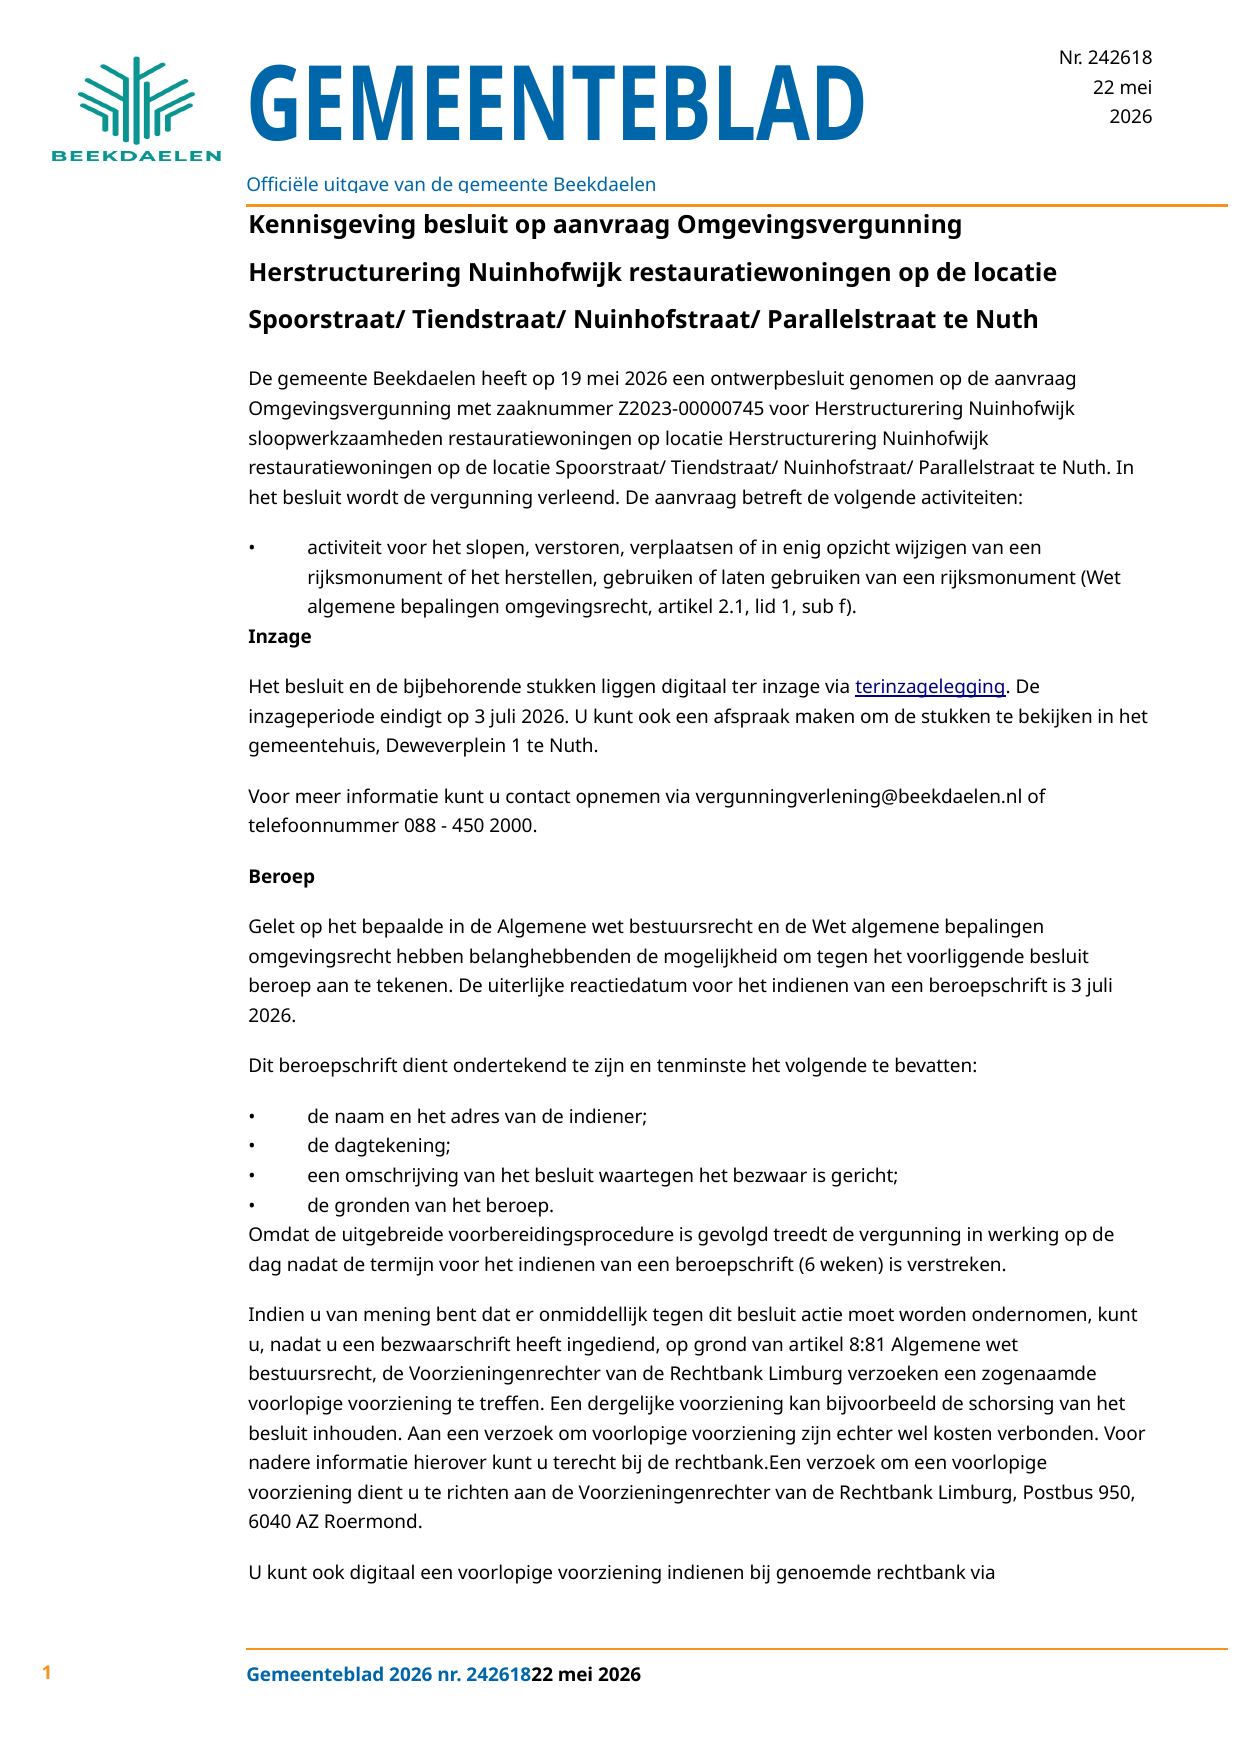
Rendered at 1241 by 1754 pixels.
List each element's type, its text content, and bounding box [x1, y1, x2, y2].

picture [41, 47, 231, 172]
list activiteit voor het slopen, verstoren, verplaatsen of in enig opzicht wijzigen van een rijksmonument of het herstellen, gebruiken of laten gebruiken van een rijksmonument (Wet algemene bepalingen omgevingsrecht, artikel 2.1, lid 1, sub f). [248, 534, 1152, 619]
text Gelet op het bepaalde in ­de Al­ge­mene wet be­stuurs­recht en de Wet algemene bepalingen omgevingsrecht hebben belanghebbenden de mogelijkheid om tegen het voorliggende besluit beroep aan te tekenen. De uiterlijke reactiedatum voor het indienen van een beroepschrift is 3 juli 2026. [248, 913, 1152, 1028]
list een omschrijving van het besluit waartegen het bezwaar is gericht; [248, 1162, 1152, 1188]
text U kunt ook digitaal een voorlopige voorziening indienen bij genoemde rechtbank via [248, 1559, 1152, 1584]
list de naam en het adres van de indiener; [248, 1103, 1152, 1129]
text De gemeente Beekdaelen heeft op 19 mei 2026 een ontwerpbesluit genomen op de aanvraag Omgevingsvergunning met zaaknummer Z2023-00000745 voor Herstructurering Nuinhofwijk sloopwerkzaamheden restauratiewoningen op locatie Herstructurering Nuinhofwijk restauratiewoningen op de locatie Spoorstraat/ Tiendstraat/ Nuinhofstraat/ Parallelstraat te Nuth. In het besluit wordt de vergunning verleend. De aanvraag betreft de volgende activiteiten: [248, 366, 1152, 509]
text Inzage [248, 623, 1152, 649]
text Voor meer informatie kunt u contact opnemen via vergunningverlening@beekdaelen.nl of telefoonnummer 088 - 450 2000. [248, 783, 1152, 838]
text Omdat de uitgebreide voorbereidingsprocedure is gevolgd treedt de vergunning in werking op de dag nadat de termijn voor het indienen van een beroepschrift (6 weken) is verstreken. [248, 1221, 1152, 1277]
text Beroep [248, 863, 1152, 889]
list de gronden van het beroep. [248, 1192, 1152, 1217]
text Indien u van mening bent dat er onmiddellijk tegen dit besluit actie moet worden ondernomen, kunt u, nadat u een bezwaarschrift heeft ingediend, op grond van artikel 8:81 Algemene wet bestuursrecht, de Voorzieningenrechter van de Rechtbank Limburg verzoeken een zogenaamde voorlopige voorziening te treffen. Een dergelijke voorziening kan bijvoorbeeld de schorsing van het besluit inhouden. Aan een verzoek om voorlopige voorziening zijn echter wel kosten verbonden. Voor nadere informatie hierover kunt u terecht bij de rechtbank.Een verzoek om een voorlopige voorziening dient u te richten aan de Voorzieningenrechter van de Rechtbank Limburg, Postbus 950, 6040 AZ Roermond. [248, 1301, 1152, 1534]
text Het besluit en de bijbehorende stukken liggen digitaal ter inzage via terinzagelegging. De inzageperiode eindigt op 3 juli 2026. U kunt ook een afspraak maken om de stukken te bekijken in het gemeentehuis, Deweverplein 1 te Nuth. [248, 673, 1152, 758]
text Dit beroepschrift dient ondertekend te zijn en tenminste het volgende te bevatten: [248, 1053, 1152, 1078]
text Kennisgeving besluit op aanvraag Omgevingsvergunning Herstructurering Nuinhofwijk restauratiewoningen op de locatie Spoorstraat/ Tiendstraat/ Nuinhofstraat/ Parallelstraat te Nuth [248, 207, 1152, 336]
list de dagtekening; [248, 1133, 1152, 1158]
